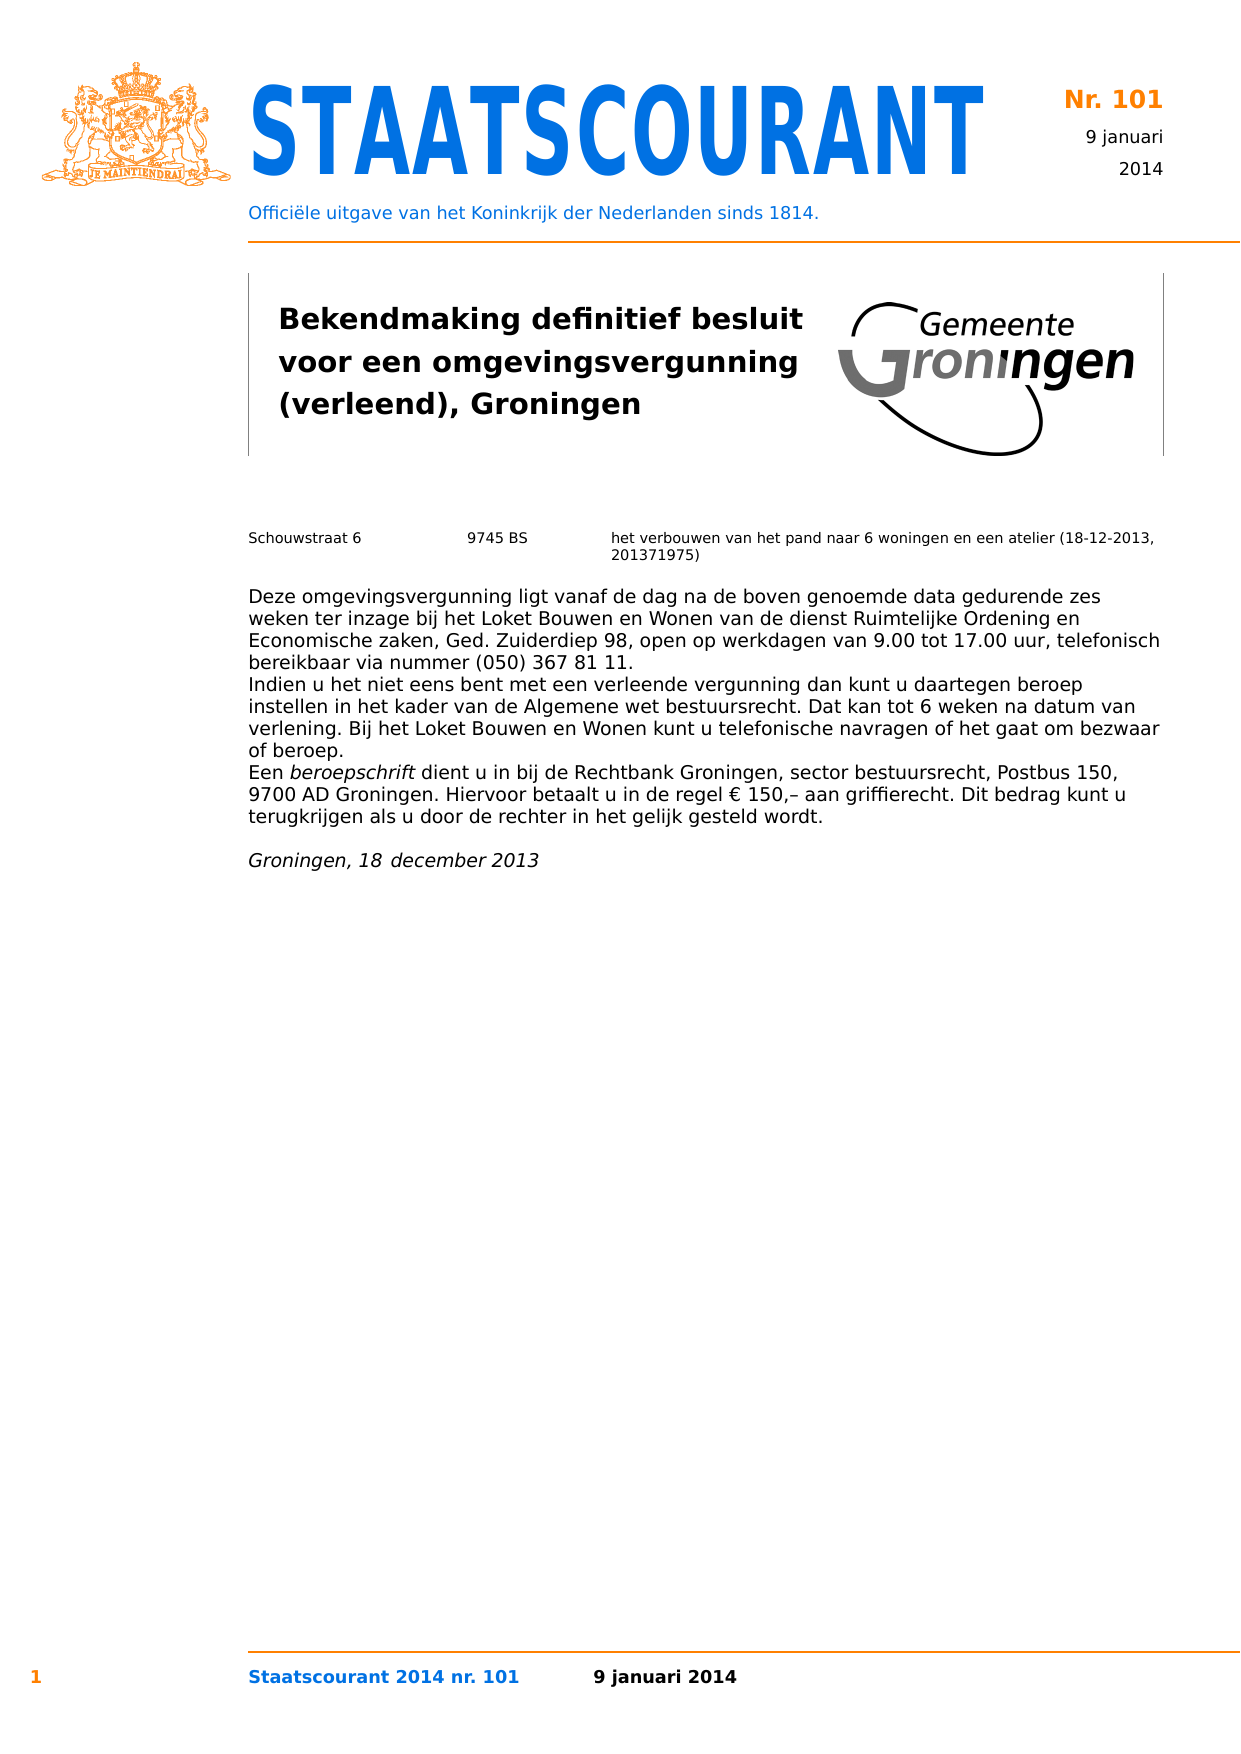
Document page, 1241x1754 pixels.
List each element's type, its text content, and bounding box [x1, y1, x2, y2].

table_header Schouwstraat 6 [248, 530, 461, 564]
table_header [25, 62, 248, 241]
table_header STAATSCOURANT [248, 62, 998, 203]
table_header het verbouwen van het pand naar 6 woningen en een atelier (18-12-2013, 201371975) [605, 530, 1163, 564]
text Een beroepschrift dient u in bij de Rechtbank Groningen, sector bestuursrecht, Postbus 150, 9700 AD Groningen. Hiervoor betaalt u in de regel € 150,– aan griffierecht. Dit bedrag kunt u terugkrijgen als u door de rechter in het gelijk gesteld wordt. [248, 762, 1163, 828]
table_cell 2014 [998, 153, 1240, 203]
subtitle Bekendmaking definitief besluit voor een omgevingsvergunning (verleend), Groningen [249, 273, 1163, 456]
picture [41, 62, 231, 186]
table_header Nr. 101 [998, 62, 1240, 121]
table_header 9745 BS [461, 530, 605, 564]
table_cell 9 januari [998, 121, 1240, 153]
picture [838, 302, 1134, 456]
table_cell Officiële uitgave van het Koninkrijk der Nederlanden sinds 1814. [248, 203, 1240, 241]
text Indien u het niet eens bent met een verleende vergunning dan kunt u daartegen beroep instellen in het kader van de Algemene wet bestuursrecht. Dat kan tot 6 weken na datum van verlening. Bij het Loket Bouwen en Wonen kunt u telefonische navragen of het gaat om bezwaar of beroep. [248, 674, 1163, 762]
text Deze omgevingsvergunning ligt vanaf de dag na de boven genoemde data gedurende zes weken ter inzage bij het Loket Bouwen en Wonen van de dienst Ruimtelijke Ordening en Economische zaken, Ged. Zuiderdiep 98, open op werkdagen van 9.00 tot 17.00 uur, telefonisch bereikbaar via nummer (050) 367 81 11. [248, 586, 1163, 674]
text Groningen, 18 december 2013 [248, 849, 1163, 872]
